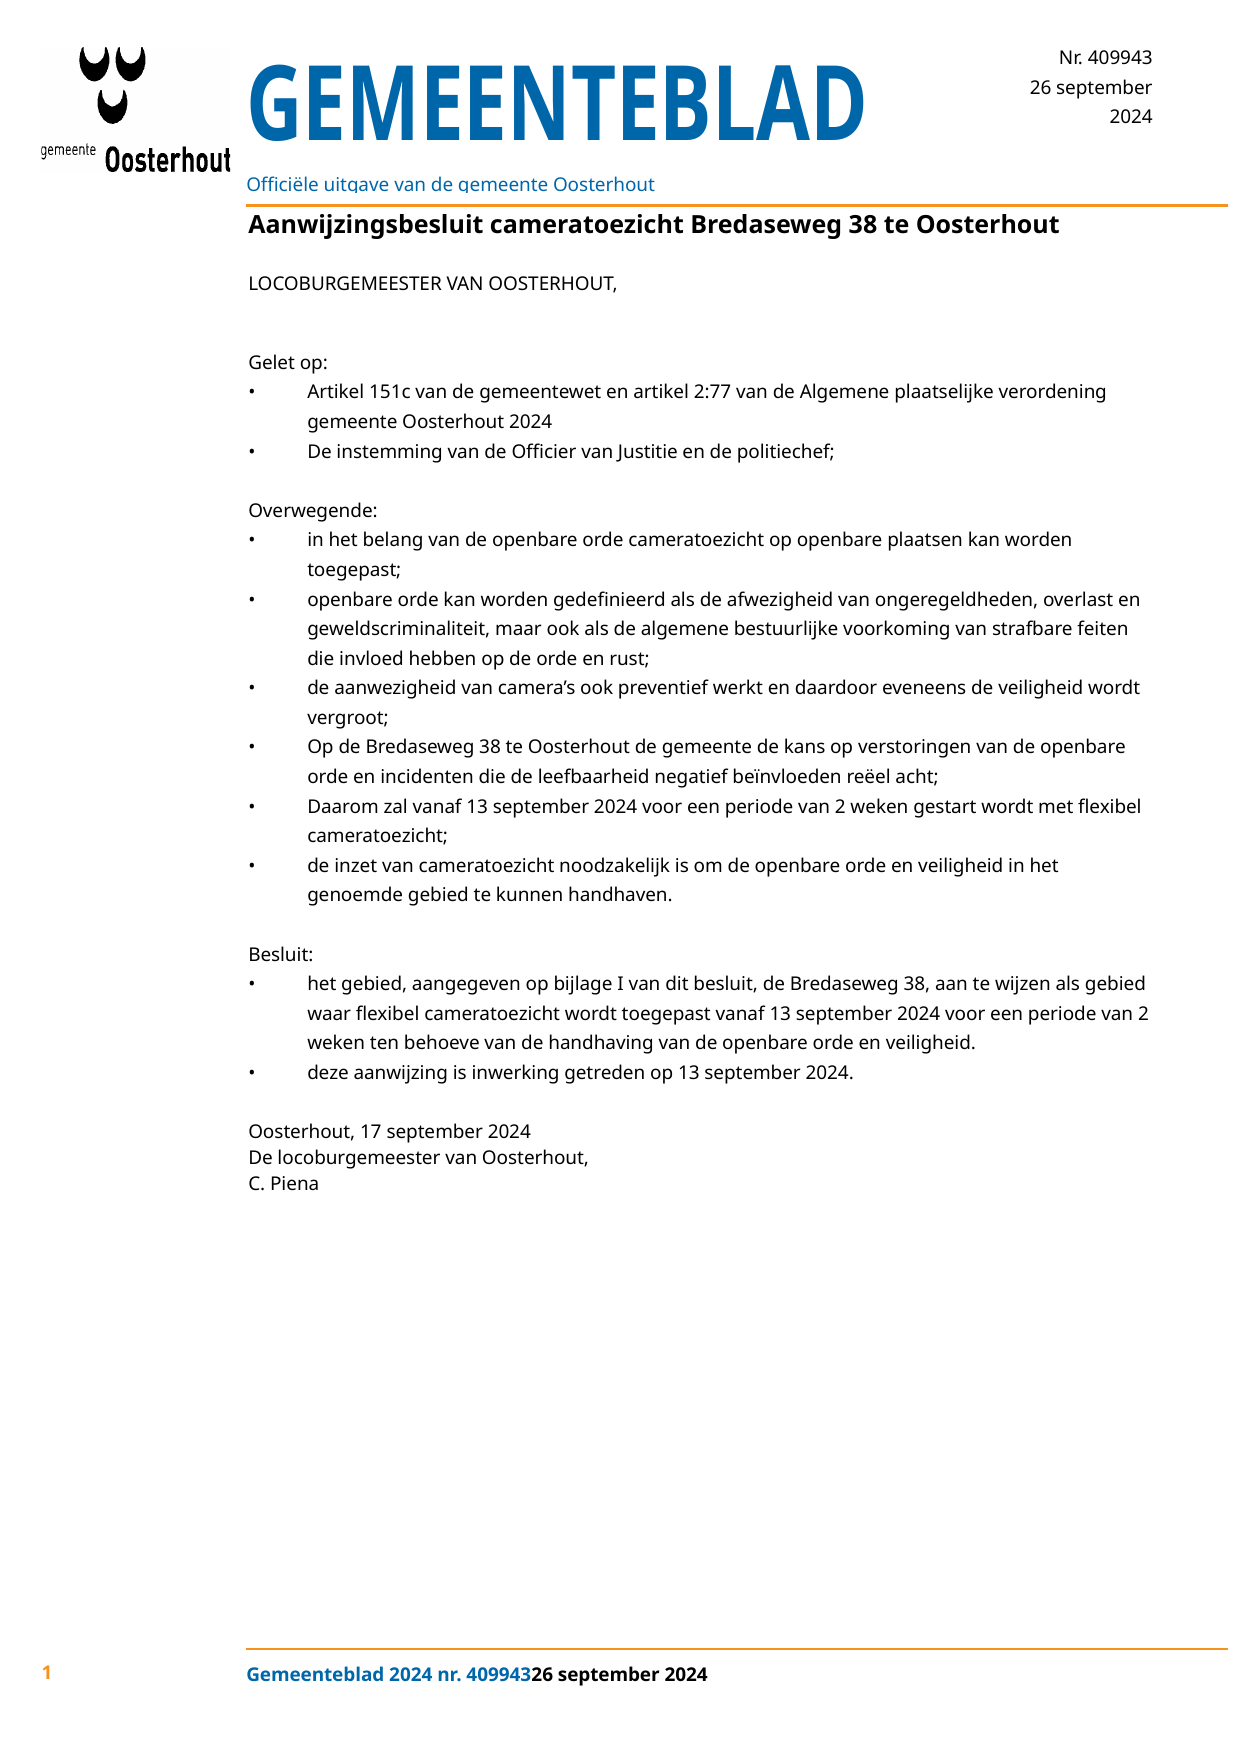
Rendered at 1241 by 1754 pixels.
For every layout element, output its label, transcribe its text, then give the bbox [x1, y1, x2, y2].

list het gebied, aangegeven op bijlage I van dit besluit, de Bredaseweg 38, aan te wijzen als gebied waar flexibel cameratoezicht wordt toegepast vanaf 13 september 2024 voor een periode van 2 weken ten behoeve van de handhaving van de openbare orde en veiligheid. [248, 970, 1152, 1055]
list Daarom zal vanaf 13 september 2024 voor een periode van 2 weken gestart wordt met flexibel cameratoezicht; [248, 793, 1152, 848]
list De instemming van de Officier van Justitie en de politiechef; [248, 438, 1152, 464]
text Oosterhout, 17 september 2024 [248, 1118, 1152, 1144]
list Op de Bredaseweg 38 te Oosterhout de gemeente de kans op verstoringen van de openbare orde en incidenten die de leefbaarheid negatief beïnvloeden reëel acht; [248, 734, 1152, 789]
text Aanwijzingsbesluit cameratoezicht Bredaseweg 38 te Oosterhout [248, 207, 1152, 241]
text C. Piena [248, 1170, 1152, 1196]
list Artikel 151c van de gemeentewet en artikel 2:77 van de Algemene plaatselijke verordening gemeente Oosterhout 2024 [248, 379, 1152, 434]
list de inzet van cameratoezicht noodzakelijk is om de openbare orde en veiligheid in het genoemde gebied te kunnen handhaven. [248, 852, 1152, 907]
text LOCOBURGEMEESTER VAN OOSTERHOUT, [248, 270, 1152, 296]
text Gelet op: [248, 349, 1152, 375]
list in het belang van de openbare orde cameratoezicht op openbare plaatsen kan worden toegepast; [248, 527, 1152, 582]
text Overwegende: [248, 497, 1152, 523]
list openbare orde kan worden gedefinieerd als de afwezigheid van ongeregeldheden, overlast en geweldscriminaliteit, maar ook als de algemene bestuurlijke voorkoming van strafbare feiten die invloed hebben op de orde en rust; [248, 586, 1152, 671]
list deze aanwijzing is inwerking getreden op 13 september 2024. [248, 1059, 1152, 1085]
text De locoburgemeester van Oosterhout, [248, 1144, 1152, 1170]
picture [41, 47, 231, 172]
text Besluit: [248, 941, 1152, 967]
list de aanwezigheid van camera’s ook preventief werkt en daardoor eveneens de veiligheid wordt vergroot; [248, 674, 1152, 730]
